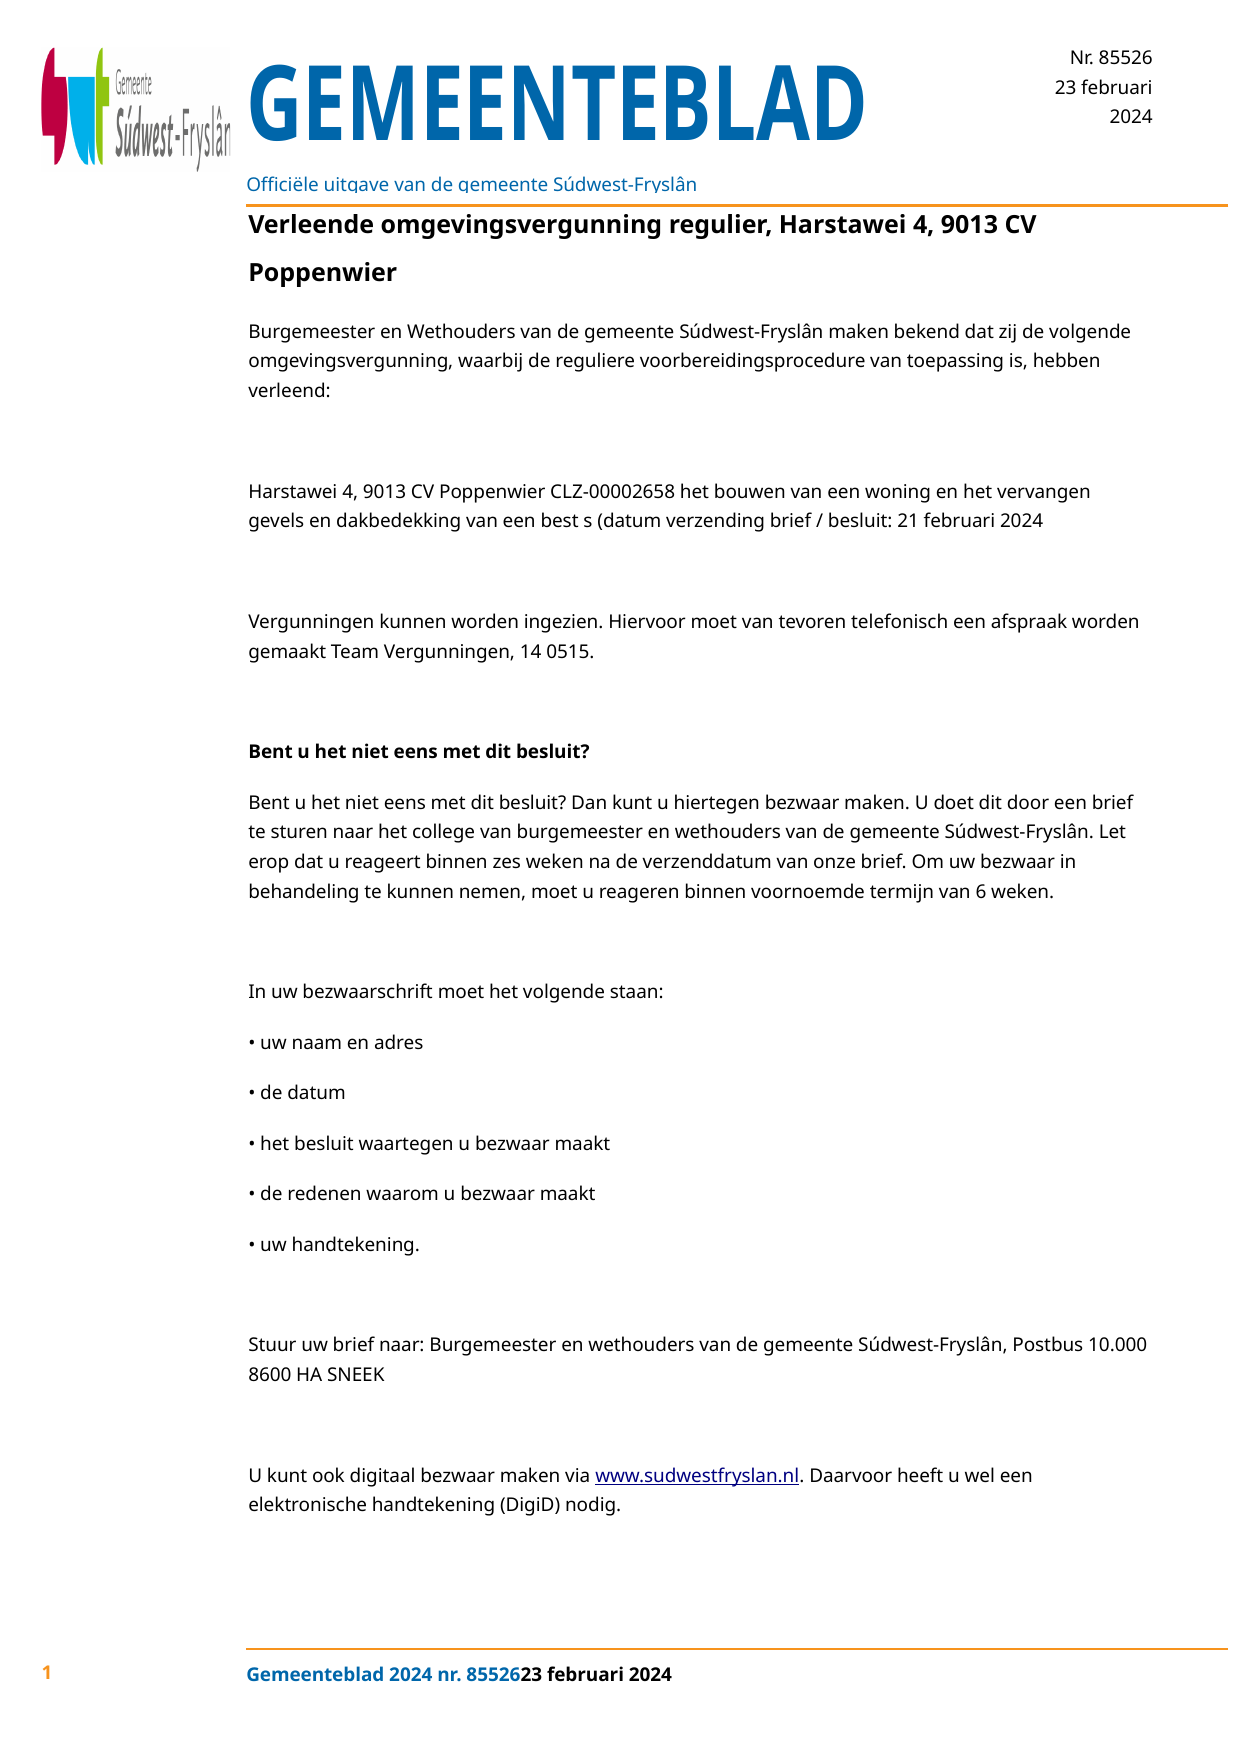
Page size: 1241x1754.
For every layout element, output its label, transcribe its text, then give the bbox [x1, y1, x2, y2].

picture [41, 47, 231, 172]
text • uw naam en adres [248, 1029, 1152, 1055]
text Bent u het niet eens met dit besluit? Dan kunt u hiertegen bezwaar maken. U doet dit door een brief te sturen naar het college van burgemeester en wethouders van de gemeente Súdwest-Fryslân. Let erop dat u reageert binnen zes weken na de verzenddatum van onze brief. Om uw bezwaar in behandeling te kunnen nemen, moet u reageren binnen voornoemde termijn van 6 weken. [248, 789, 1152, 904]
text • uw handtekening. [248, 1231, 1152, 1257]
text Vergunningen kunnen worden ingezien. Hiervoor moet van tevoren telefonisch een afspraak worden gemaakt Team Vergunningen, 14 0515. [248, 608, 1152, 664]
text • de datum [248, 1079, 1152, 1105]
text Bent u het niet eens met dit besluit? [248, 739, 1152, 764]
text Burgemeester en Wethouders van de gemeente Súdwest-Fryslân maken bekend dat zij de volgende omgevingsvergunning, waarbij de reguliere voorbereidingsprocedure van toepassing is, hebben verleend: [248, 318, 1152, 403]
text • de redenen waarom u bezwaar maakt [248, 1180, 1152, 1206]
text Harstawei 4, 9013 CV Poppenwier CLZ-00002658 het bouwen van een woning en het vervangen gevels en dakbedekking van een best s (datum verzending brief / besluit: 21 februari 2024 [248, 478, 1152, 533]
text • het besluit waartegen u bezwaar maakt [248, 1130, 1152, 1156]
text U kunt ook digitaal bezwaar maken via www.sudwestfryslan.nl. Daarvoor heeft u wel een elektronische handtekening (DigiD) nodig. [248, 1462, 1152, 1517]
text Stuur uw brief naar: Burgemeester en wethouders van de gemeente Súdwest-Fryslân, Postbus 10.000 8600 HA SNEEK [248, 1332, 1152, 1387]
text Verleende omgevingsvergunning regulier, Harstawei 4, 9013 CV Poppenwier [248, 207, 1152, 288]
text In uw bezwaarschrift moet het volgende staan: [248, 979, 1152, 1004]
